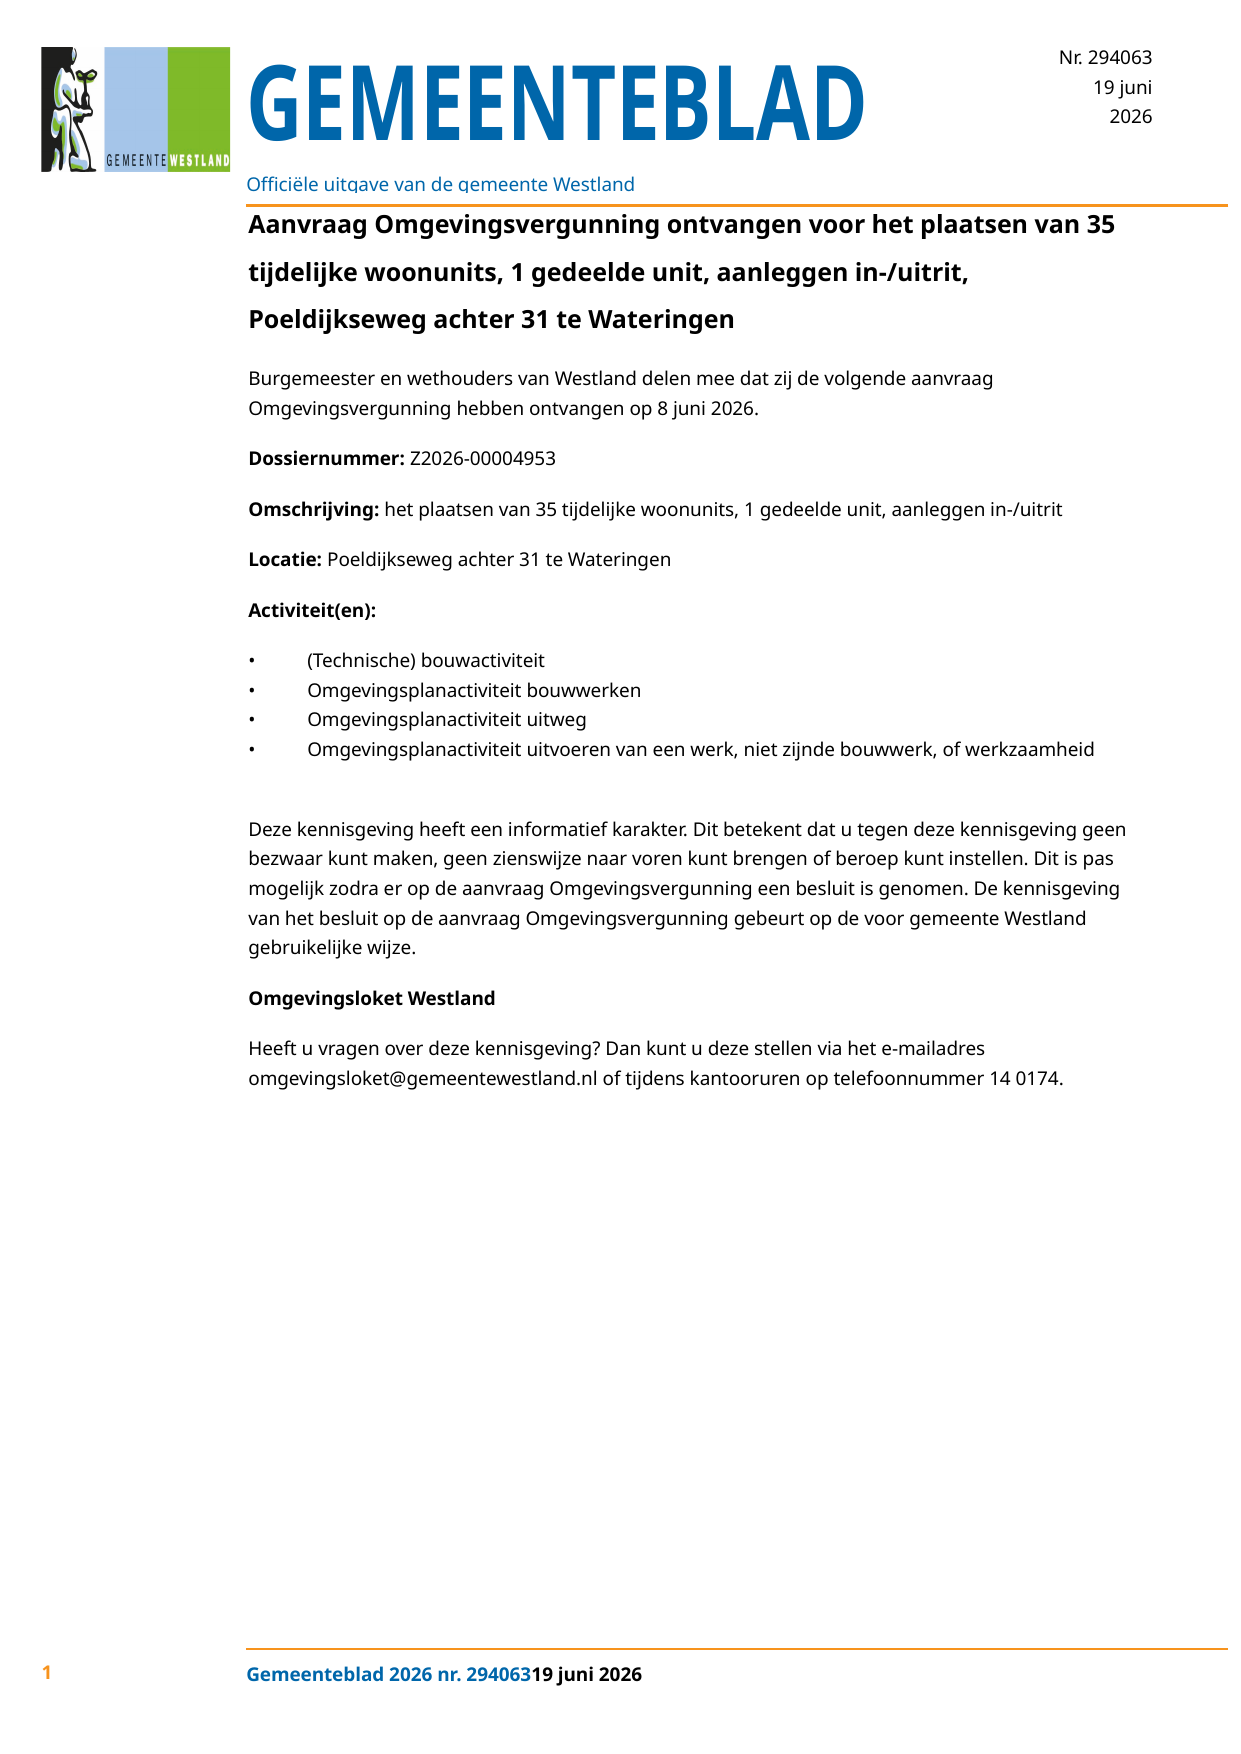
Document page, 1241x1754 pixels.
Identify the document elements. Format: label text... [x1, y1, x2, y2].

text Dossiernummer: Z2026-00004953 [248, 446, 1152, 471]
text Heeft u vragen over deze kennisgeving? Dan kunt u deze stellen via het e-mailadres omgevingsloket@gemeentewestland.nl of tijdens kantooruren op telefoonnummer 14 0174. [248, 1035, 1152, 1090]
list Omgevingsplanactiviteit uitvoeren van een werk, niet zijnde bouwwerk, of werkzaamheid [248, 736, 1152, 762]
list Omgevingsplanactiviteit bouwwerken [248, 677, 1152, 702]
list (Technische) bouwactiviteit [248, 647, 1152, 673]
list Omgevingsplanactiviteit uitweg [248, 706, 1152, 732]
text Locatie: Poeldijkseweg achter 31 te Wateringen [248, 546, 1152, 572]
picture [41, 47, 231, 172]
text Aanvraag Omgevingsvergunning ontvangen voor het plaatsen van 35 tijdelijke woonunits, 1 gedeelde unit, aanleggen in-/uitrit, Poeldijkseweg achter 31 te Wateringen [248, 207, 1152, 336]
text Omschrijving: het plaatsen van 35 tijdelijke woonunits, 1 gedeelde unit, aanleggen in-/uitrit [248, 496, 1152, 522]
text Burgemeester en wethouders van Westland delen mee dat zij de volgende aanvraag Omgevingsvergunning hebben ontvangen op 8 juni 2026. [248, 366, 1152, 421]
text Activiteit(en): [248, 597, 1152, 622]
text Omgevingsloket Westland [248, 985, 1152, 1010]
text Deze kennisgeving heeft een informatief karakter. Dit betekent dat u tegen deze kennisgeving geen bezwaar kunt maken, geen zienswijze naar voren kunt brengen of beroep kunt instellen. Dit is pas mogelijk zodra er op de aanvraag Omgevingsvergunning een besluit is genomen. De kennisgeving van het besluit op de aanvraag Omgevingsvergunning gebeurt op de voor gemeente Westland gebruikelijke wijze. [248, 816, 1152, 960]
